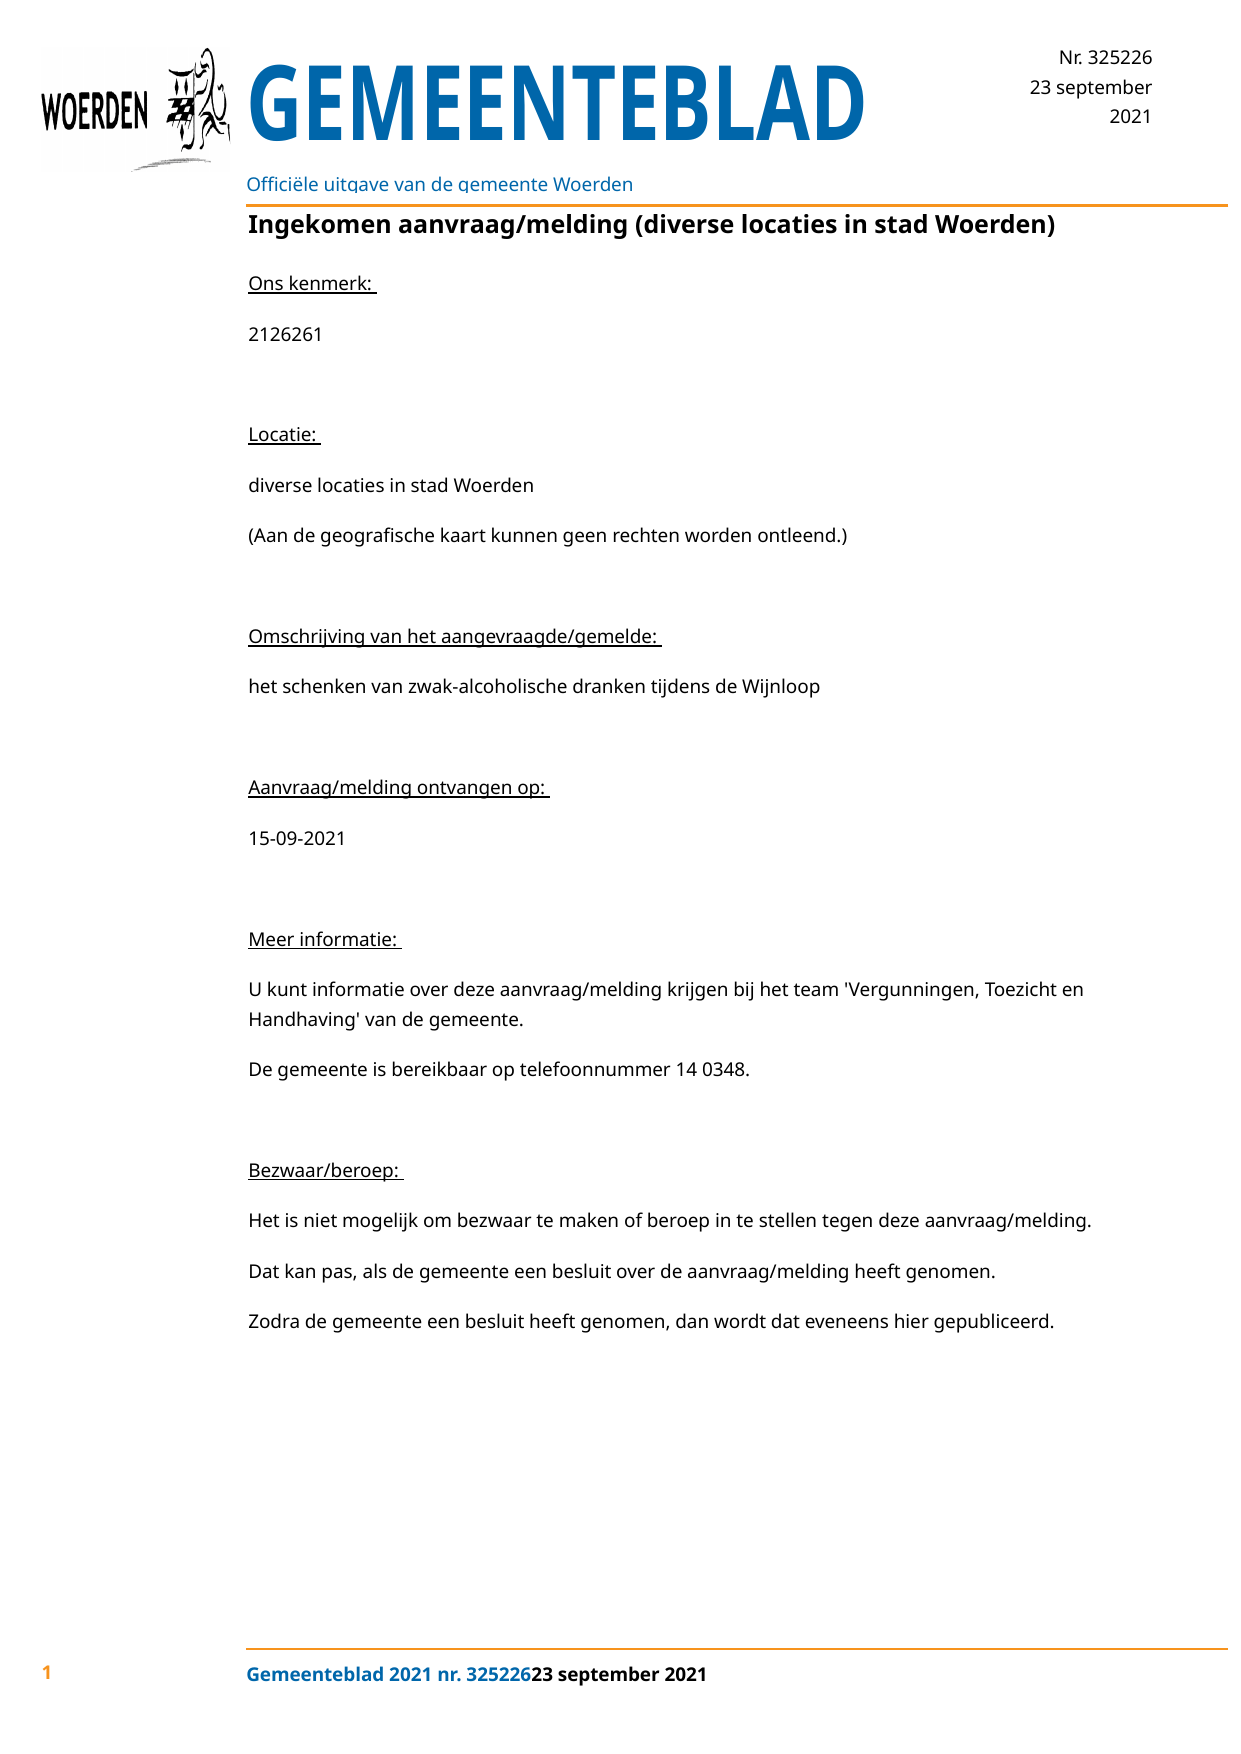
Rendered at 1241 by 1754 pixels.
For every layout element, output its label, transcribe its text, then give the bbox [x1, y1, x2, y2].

text Het is niet mogelijk om bezwaar te maken of beroep in te stellen tegen deze aanvraag/melding. [248, 1207, 1152, 1233]
text Aanvraag/melding ontvangen op: [248, 774, 1152, 800]
text Bezwaar/beroep: [248, 1157, 1152, 1183]
text Dat kan pas, als de gemeente een besluit over de aanvraag/melding heeft genomen. [248, 1258, 1152, 1283]
text Omschrijving van het aangevraagde/gemelde: [248, 623, 1152, 649]
text Zodra de gemeente een besluit heeft genomen, dan wordt dat eveneens hier gepubliceerd. [248, 1308, 1152, 1334]
text Ingekomen aanvraag/melding (diverse locaties in stad Woerden) [248, 207, 1152, 241]
text 2126261 [248, 321, 1152, 346]
text De gemeente is bereikbaar op telefoonnummer 14 0348. [248, 1056, 1152, 1082]
text U kunt informatie over deze aanvraag/melding krijgen bij het team 'Vergunningen, Toezicht en Handhaving' van de gemeente. [248, 976, 1152, 1031]
text (Aan de geografische kaart kunnen geen rechten worden ontleend.) [248, 522, 1152, 548]
picture [41, 47, 231, 172]
text Meer informatie: [248, 926, 1152, 951]
text Locatie: [248, 422, 1152, 447]
text 15-09-2021 [248, 825, 1152, 851]
text Ons kenmerk: [248, 270, 1152, 296]
text het schenken van zwak-alcoholische dranken tijdens de Wijnloop [248, 674, 1152, 699]
text diverse locaties in stad Woerden [248, 472, 1152, 498]
